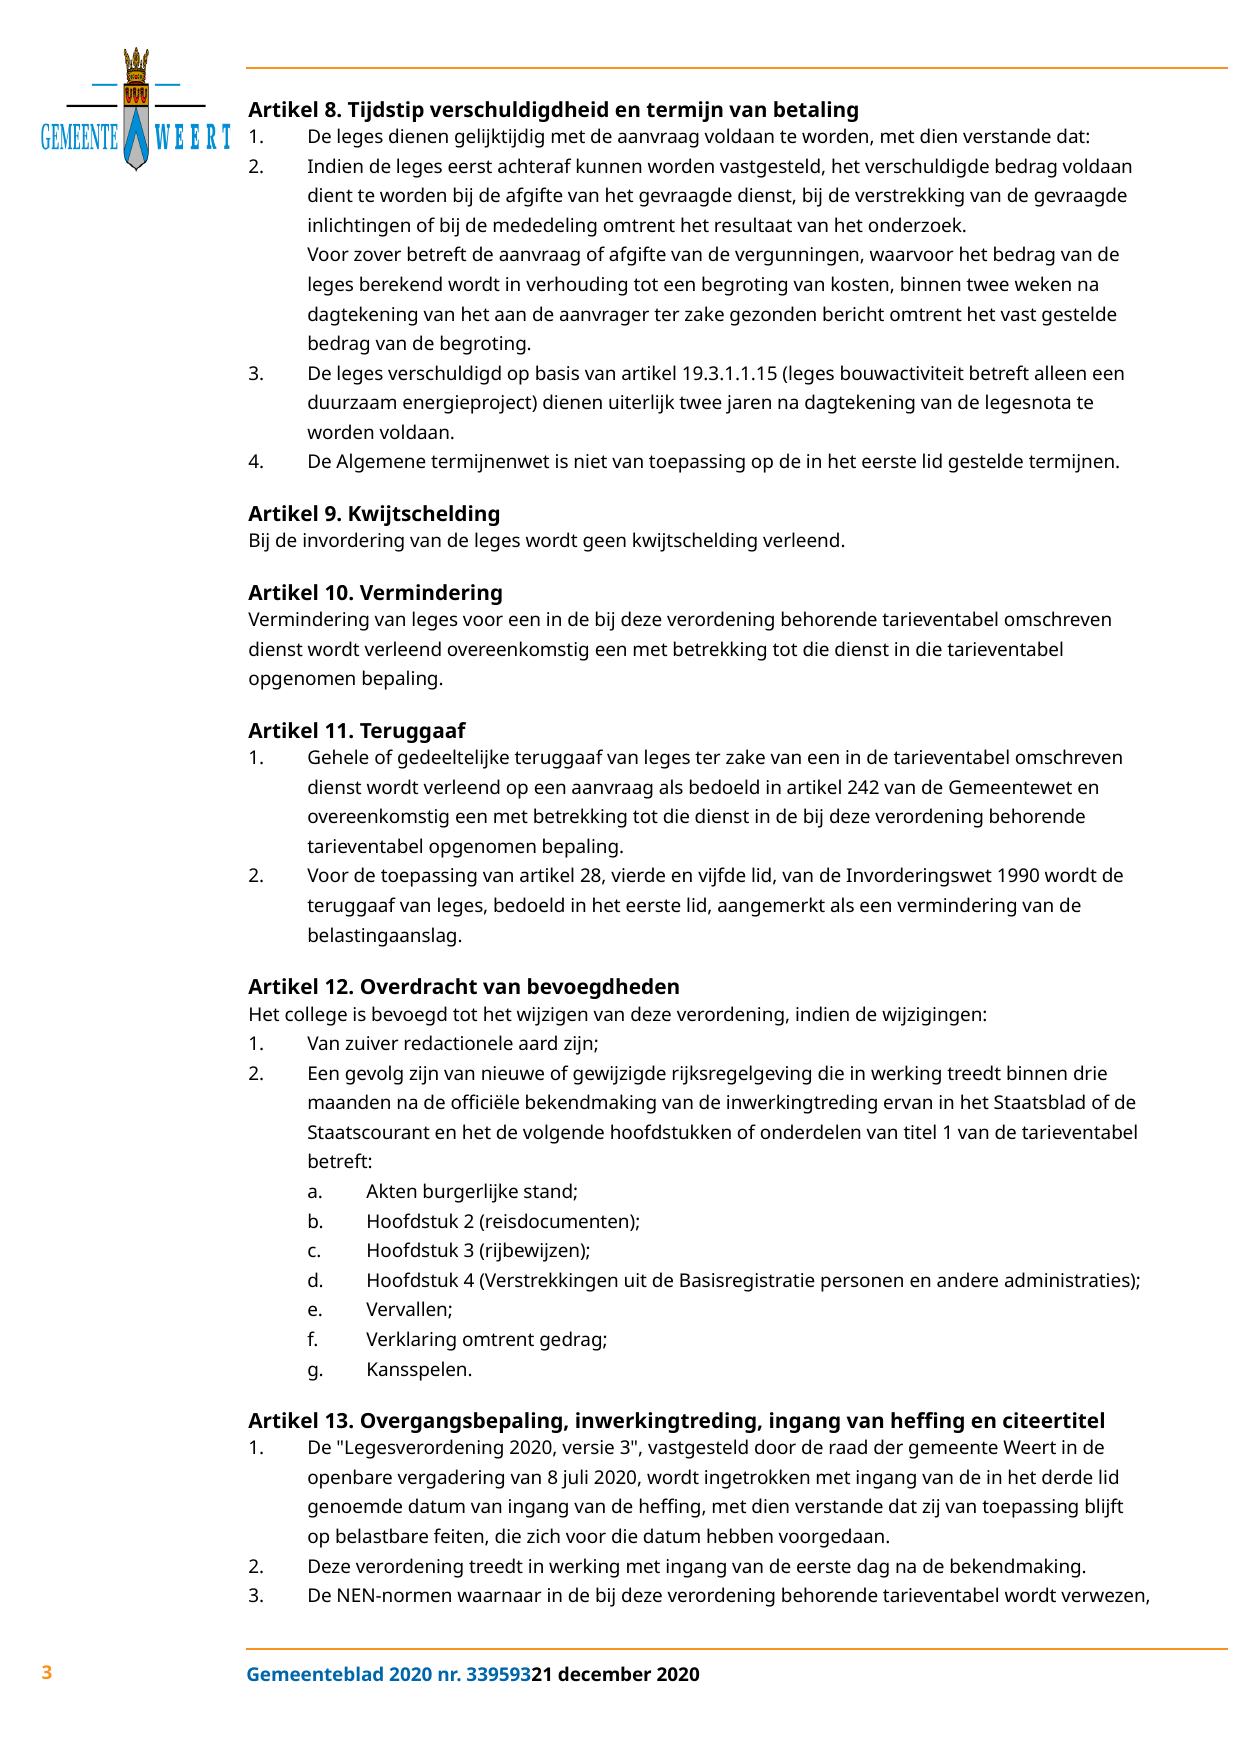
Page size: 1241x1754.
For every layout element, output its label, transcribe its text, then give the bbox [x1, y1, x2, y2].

list Voor de toepassing van artikel 28, vierde en vijfde lid, van de Invorderingswet 1990 wordt de teruggaaf van leges, bedoeld in het eerste lid, aangemerkt als een vermindering van de belastingaanslag. [248, 863, 1152, 948]
picture [41, 47, 231, 172]
list Hoofdstuk 2 (reisdocumenten); [307, 1208, 1152, 1233]
list De "Legesverordening 2020, versie 3", vastgesteld door de raad der gemeente Weert in de openbare vergadering van 8 juli 2020, wordt ingetrokken met ingang van de in het derde lid genoemde datum van ingang van de heffing, met dien verstande dat zij van toepassing blijft op belastbare feiten, die zich voor die datum hebben voorgedaan. [248, 1434, 1152, 1549]
list Verklaring omtrent gedrag; [307, 1326, 1152, 1352]
text Bij de invordering van de leges wordt geen kwijtschelding verleend. [248, 527, 1152, 553]
text Artikel 12. Overdracht van bevoegdheden [248, 972, 1152, 1001]
list De leges verschuldigd op basis van artikel 19.3.1.1.15 (leges bouwactiviteit betreft alleen een duurzaam energieproject) dienen uiterlijk twee jaren na dagtekening van de legesnota te worden voldaan. [248, 360, 1152, 445]
list Gehele of gedeeltelijke teruggaaf van leges ter zake van een in de tarieventabel omschreven dienst wordt verleend op een aanvraag als bedoeld in artikel 242 van de Gemeentewet en overeenkomstig een met betrekking tot die dienst in de bij deze verordening behorende tarieventabel opgenomen bepaling. [248, 744, 1152, 859]
text Het college is bevoegd tot het wijzigen van deze verordening, indien de wijzigingen: [248, 1001, 1152, 1026]
list Hoofdstuk 4 (Verstrekkingen uit de Basisregistratie personen en andere administraties); [307, 1267, 1152, 1293]
list De NEN-normen waarnaar in de bij deze verordening behorende tarieventabel wordt verwezen, [248, 1582, 1152, 1608]
text Artikel 10. Vermindering [248, 578, 1152, 606]
text Artikel 13. Overgangsbepaling, inwerkingtreding, ingang van heffing en citeertitel [248, 1406, 1152, 1434]
text Vermindering van leges voor een in de bij deze verordening behorende tarieventabel omschreven dienst wordt verleend overeenkomstig een met betrekking tot die dienst in die tarieventabel opgenomen bepaling. [248, 606, 1152, 691]
list Voor zover betreft de aanvraag of afgifte van de vergunningen, waarvoor het bedrag van de leges berekend wordt in verhouding tot een begroting van kosten, binnen twee weken na dagtekening van het aan de aanvrager ter zake gezonden bericht omtrent het vast gestelde bedrag van de begroting. [248, 242, 1152, 356]
list Van zuiver redactionele aard zijn; [248, 1030, 1152, 1056]
list De leges dienen gelijktijdig met de aanvraag voldaan te worden, met dien verstande dat: [248, 123, 1152, 149]
list De Algemene termijnenwet is niet van toepassing op de in het eerste lid gestelde termijnen. [248, 449, 1152, 474]
list Kansspelen. [307, 1356, 1152, 1381]
text Artikel 8. Tijdstip verschuldigdheid en termijn van betaling [248, 95, 1152, 123]
text Artikel 9. Kwijtschelding [248, 499, 1152, 527]
list Indien de leges eerst achteraf kunnen worden vastgesteld, het verschuldigde bedrag voldaan dient te worden bij de afgifte van het gevraagde dienst, bij de verstrekking van de gevraagde inlichtingen of bij de mededeling omtrent het resultaat van het onderzoek. [248, 153, 1152, 238]
list Deze verordening treedt in werking met ingang van de eerste dag na de bekendmaking. [248, 1553, 1152, 1579]
list Vervallen; [307, 1297, 1152, 1322]
list Akten burgerlijke stand; [307, 1178, 1152, 1204]
text Artikel 11. Teruggaaf [248, 716, 1152, 744]
list Hoofdstuk 3 (rijbewijzen); [307, 1237, 1152, 1263]
list Een gevolg zijn van nieuwe of gewijzigde rijksregelgeving die in werking treedt binnen drie maanden na de officiële bekendmaking van de inwerkingtreding ervan in het Staatsblad of de Staatscourant en het de volgende hoofdstukken of onderdelen van titel 1 van de tarieventabel betreft: [248, 1060, 1152, 1174]
